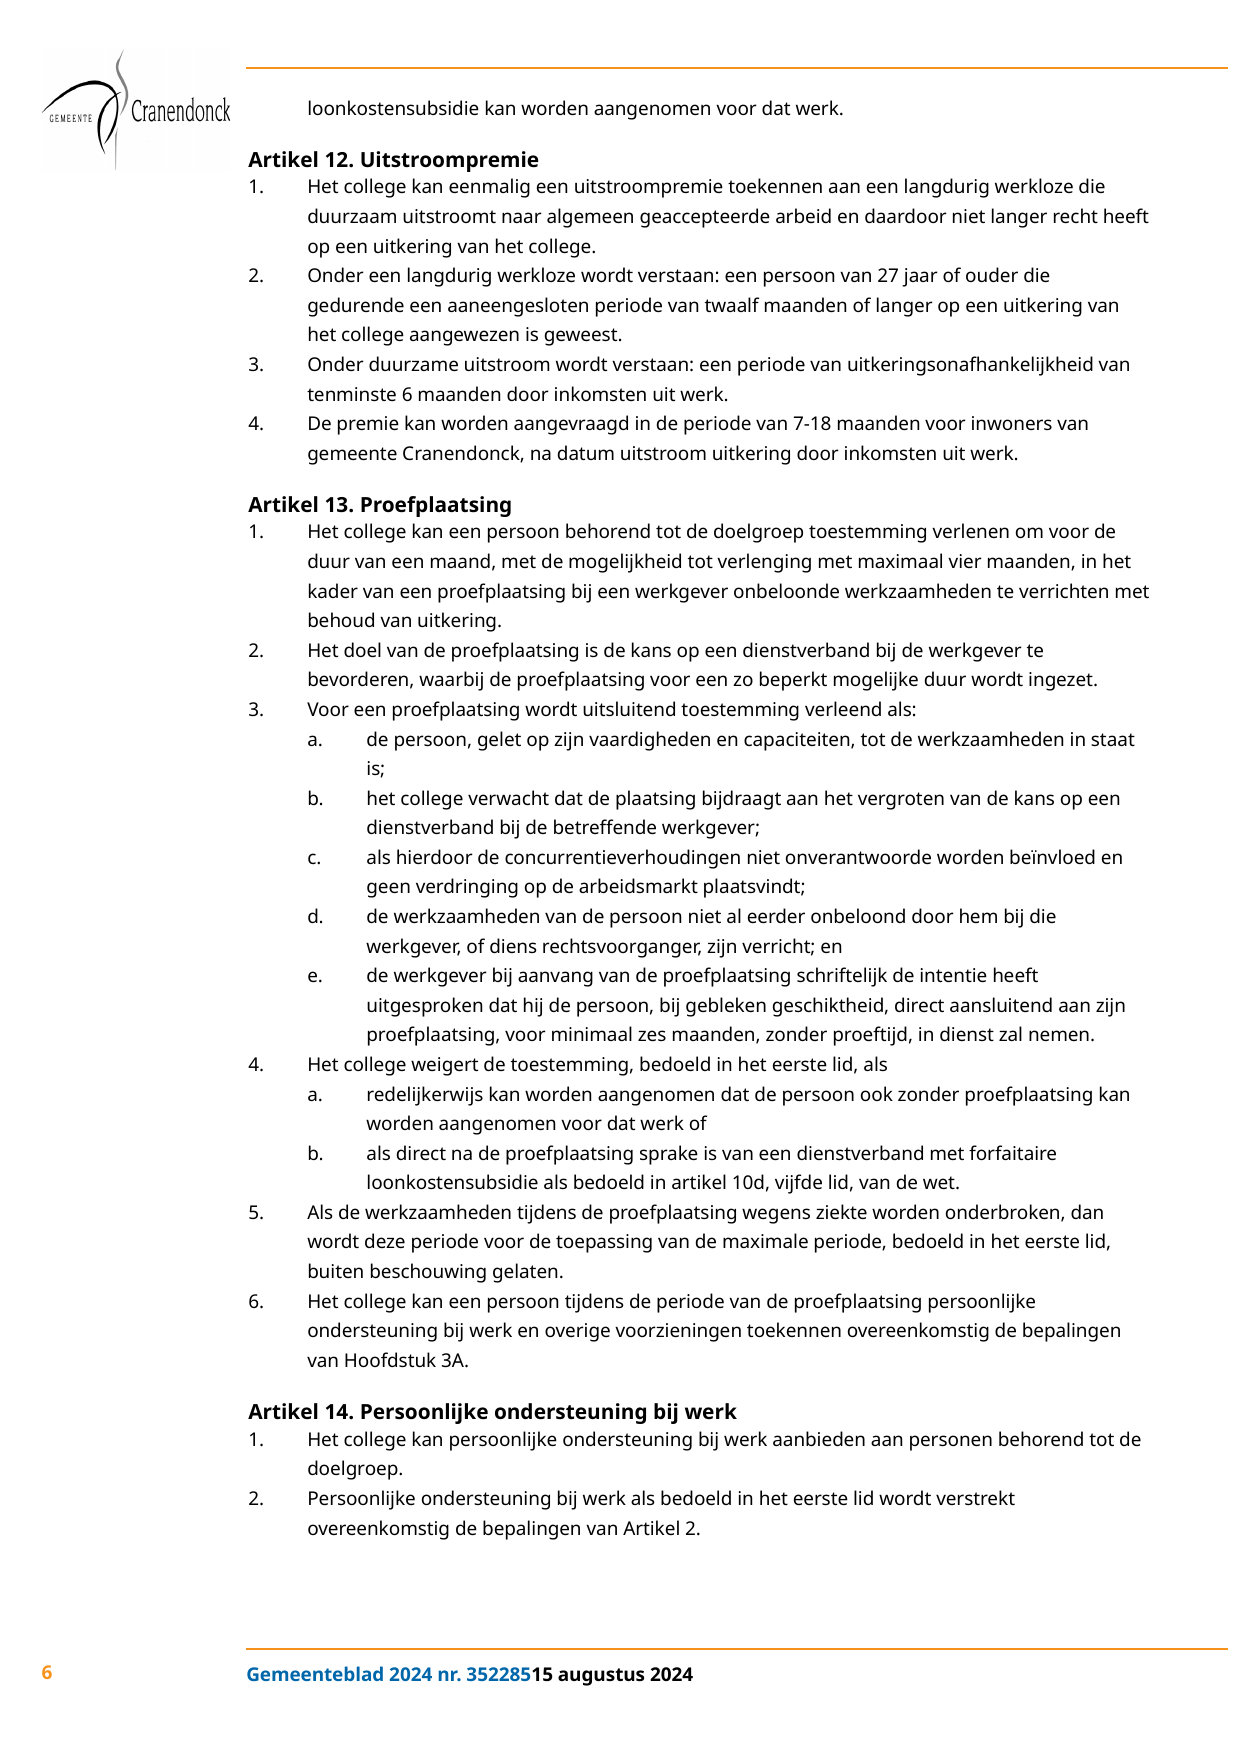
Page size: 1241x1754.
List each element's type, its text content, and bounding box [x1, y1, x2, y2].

list Onder een langdurig werkloze wordt verstaan: een persoon van 27 jaar of ouder die gedurende een aaneengesloten periode van twaalf maanden of langer op een uitkering van het college aangewezen is geweest. [248, 262, 1152, 347]
list De premie kan worden aangevraagd in de periode van 7-18 maanden voor inwoners van gemeente Cranendonck, na datum uitstroom uitkering door inkomsten uit werk. [248, 410, 1152, 466]
list redelijkerwijs kan worden aangenomen dat de persoon ook zonder proefplaatsing kan worden aangenomen voor dat werk of [307, 1081, 1152, 1136]
list als hierdoor de concurrentieverhoudingen niet onverantwoorde worden beïnvloed en geen verdringing op de arbeidsmarkt plaatsvindt; [307, 844, 1152, 899]
list Het college kan een persoon tijdens de periode van de proefplaatsing persoonlijke ondersteuning bij werk en overige voorzieningen toekennen overeenkomstig de bepalingen van Hoofdstuk 3A. [248, 1288, 1152, 1373]
list Het doel van de proefplaatsing is de kans op een dienstverband bij de werkgever te bevorderen, waarbij de proefplaatsing voor een zo beperkt mogelijke duur wordt ingezet. [248, 637, 1152, 692]
list Persoonlijke ondersteuning bij werk als bedoeld in het eerste lid wordt verstrekt overeenkomstig de bepalingen van Artikel 2. [248, 1485, 1152, 1540]
text Artikel 13. Proefplaatsing [248, 490, 1152, 519]
list Het college kan eenmalig een uitstroompremie toekennen aan een langdurig werkloze die duurzaam uitstroomt naar algemeen geaccepteerde arbeid en daardoor niet langer recht heeft op een uitkering van het college. [248, 174, 1152, 258]
list Het college kan persoonlijke ondersteuning bij werk aanbieden aan personen behorend tot de doelgroep. [248, 1426, 1152, 1481]
list Het college kan een persoon behorend tot de doelgroep toestemming verlenen om voor de duur van een maand, met de mogelijkheid tot verlenging met maximaal vier maanden, in het kader van een proefplaatsing bij een werkgever onbeloonde werkzaamheden te verrichten met behoud van uitkering. [248, 519, 1152, 633]
text Artikel 12. Uitstroompremie [248, 145, 1152, 174]
list de werkgever bij aanvang van de proefplaatsing schriftelijk de intentie heeft uitgesproken dat hij de persoon, bij gebleken geschiktheid, direct aansluitend aan zijn proefplaatsing, voor minimaal zes maanden, zonder proeftijd, in dienst zal nemen. [307, 962, 1152, 1047]
text Artikel 14. Persoonlijke ondersteuning bij werk [248, 1397, 1152, 1426]
picture [41, 47, 231, 172]
list de werkzaamheden van de persoon niet al eerder onbeloond door hem bij die werkgever, of diens rechtsvoorganger, zijn verricht; en [307, 903, 1152, 959]
list het college verwacht dat de plaatsing bijdraagt aan het vergroten van de kans op een dienstverband bij de betreffende werkgever; [307, 785, 1152, 840]
list Voor een proefplaatsing wordt uitsluitend toestemming verleend als: [248, 696, 1152, 722]
list Als de werkzaamheden tijdens de proefplaatsing wegens ziekte worden onderbroken, dan wordt deze periode voor de toepassing van de maximale periode, bedoeld in het eerste lid, buiten beschouwing gelaten. [248, 1199, 1152, 1284]
list loonkostensubsidie kan worden aangenomen voor dat werk. [248, 95, 1152, 121]
list Het college weigert de toestemming, bedoeld in het eerste lid, als [248, 1051, 1152, 1077]
list als direct na de proefplaatsing sprake is van een dienstverband met forfaitaire loonkostensubsidie als bedoeld in artikel 10d, vijfde lid, van de wet. [307, 1140, 1152, 1195]
list de persoon, gelet op zijn vaardigheden en capaciteiten, tot de werkzaamheden in staat is; [307, 726, 1152, 781]
list Onder duurzame uitstroom wordt verstaan: een periode van uitkeringsonafhankelijkheid van tenminste 6 maanden door inkomsten uit werk. [248, 351, 1152, 406]
